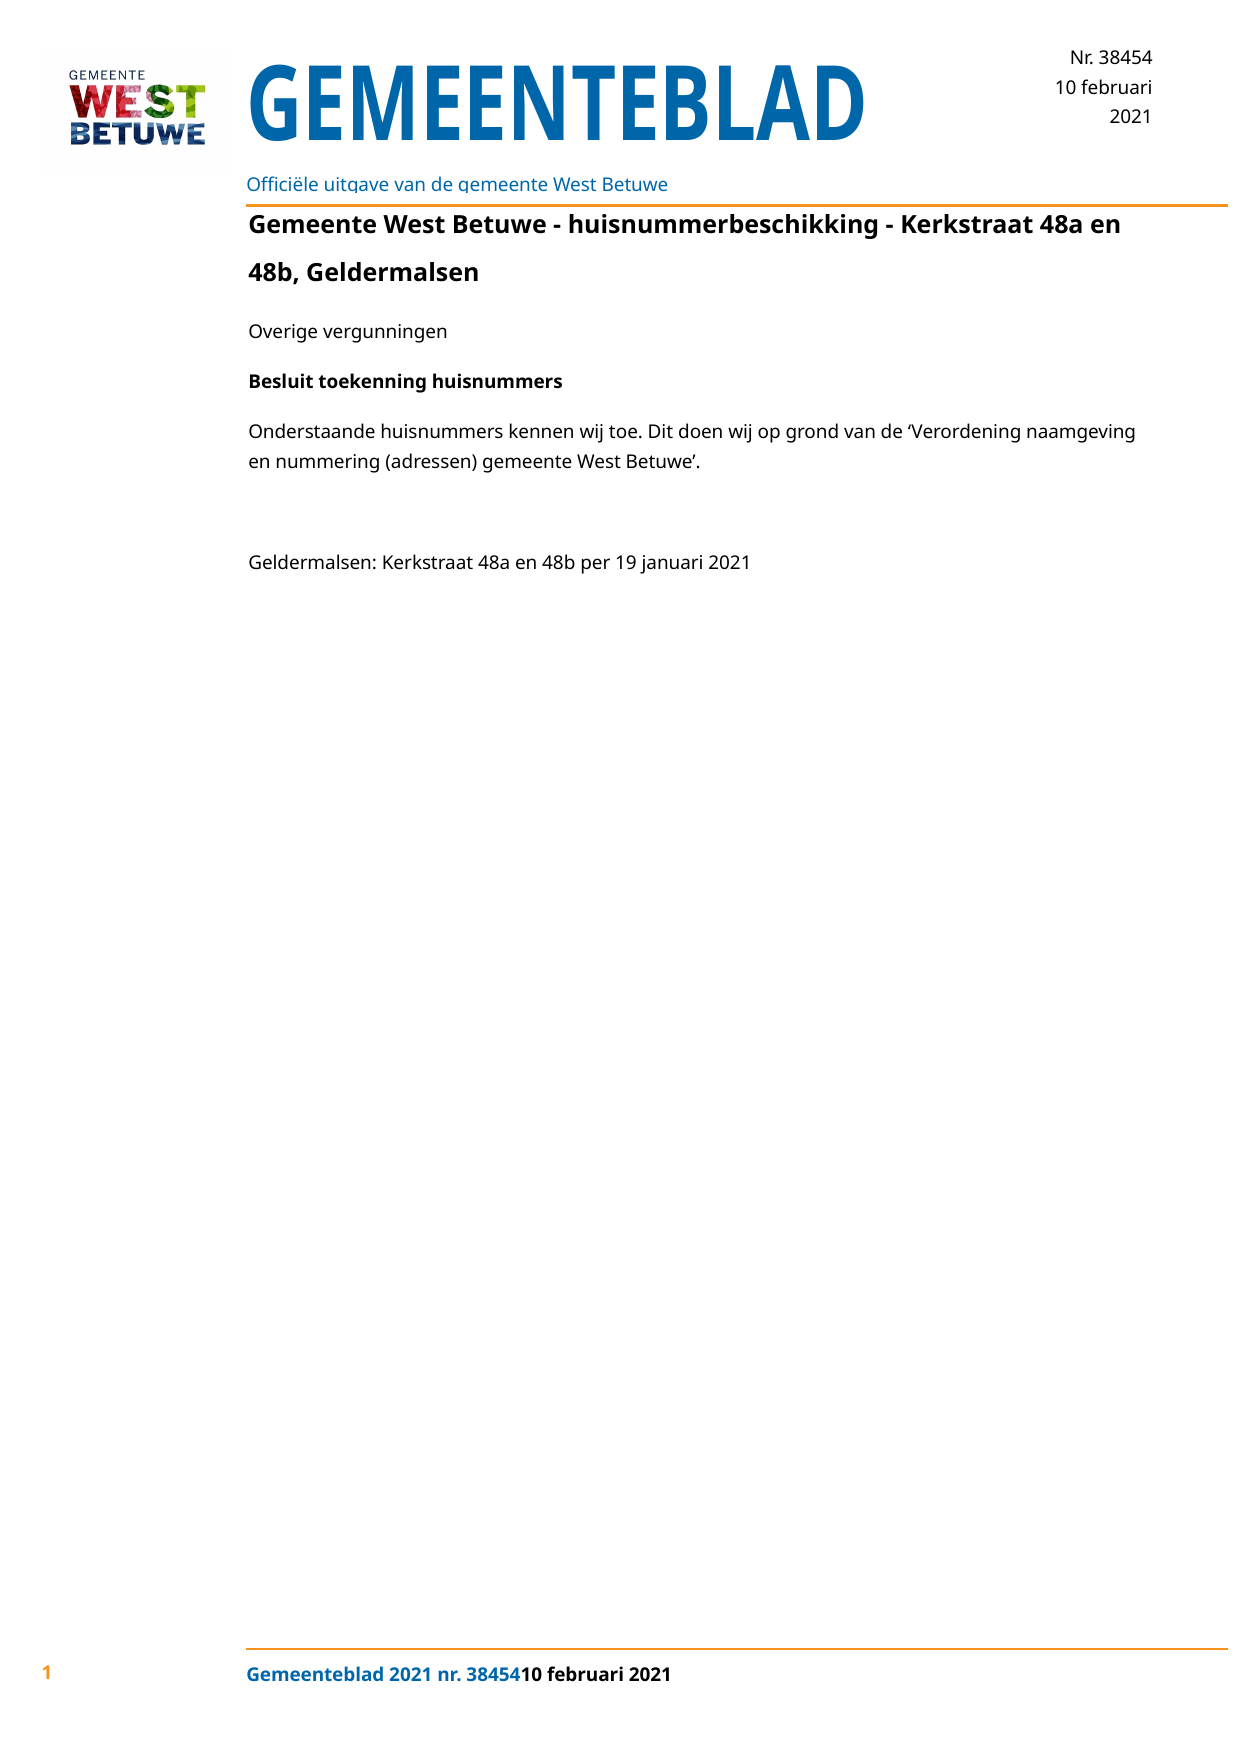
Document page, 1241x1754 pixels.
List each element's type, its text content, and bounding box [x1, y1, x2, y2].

picture [41, 47, 231, 172]
text Besluit toekenning huisnummers [248, 368, 1152, 394]
text Geldermalsen: Kerkstraat 48a en 48b per 19 januari 2021 [248, 549, 1152, 575]
text Overige vergunningen [248, 318, 1152, 344]
text Gemeente West Betuwe - huisnummerbeschikking - Kerkstraat 48a en 48b, Geldermalsen [248, 207, 1152, 288]
text Onderstaande huisnummers kennen wij toe. Dit doen wij op grond van de ‘Verordening naamgeving en nummering (adressen) gemeente West Betuwe’. [248, 419, 1152, 474]
